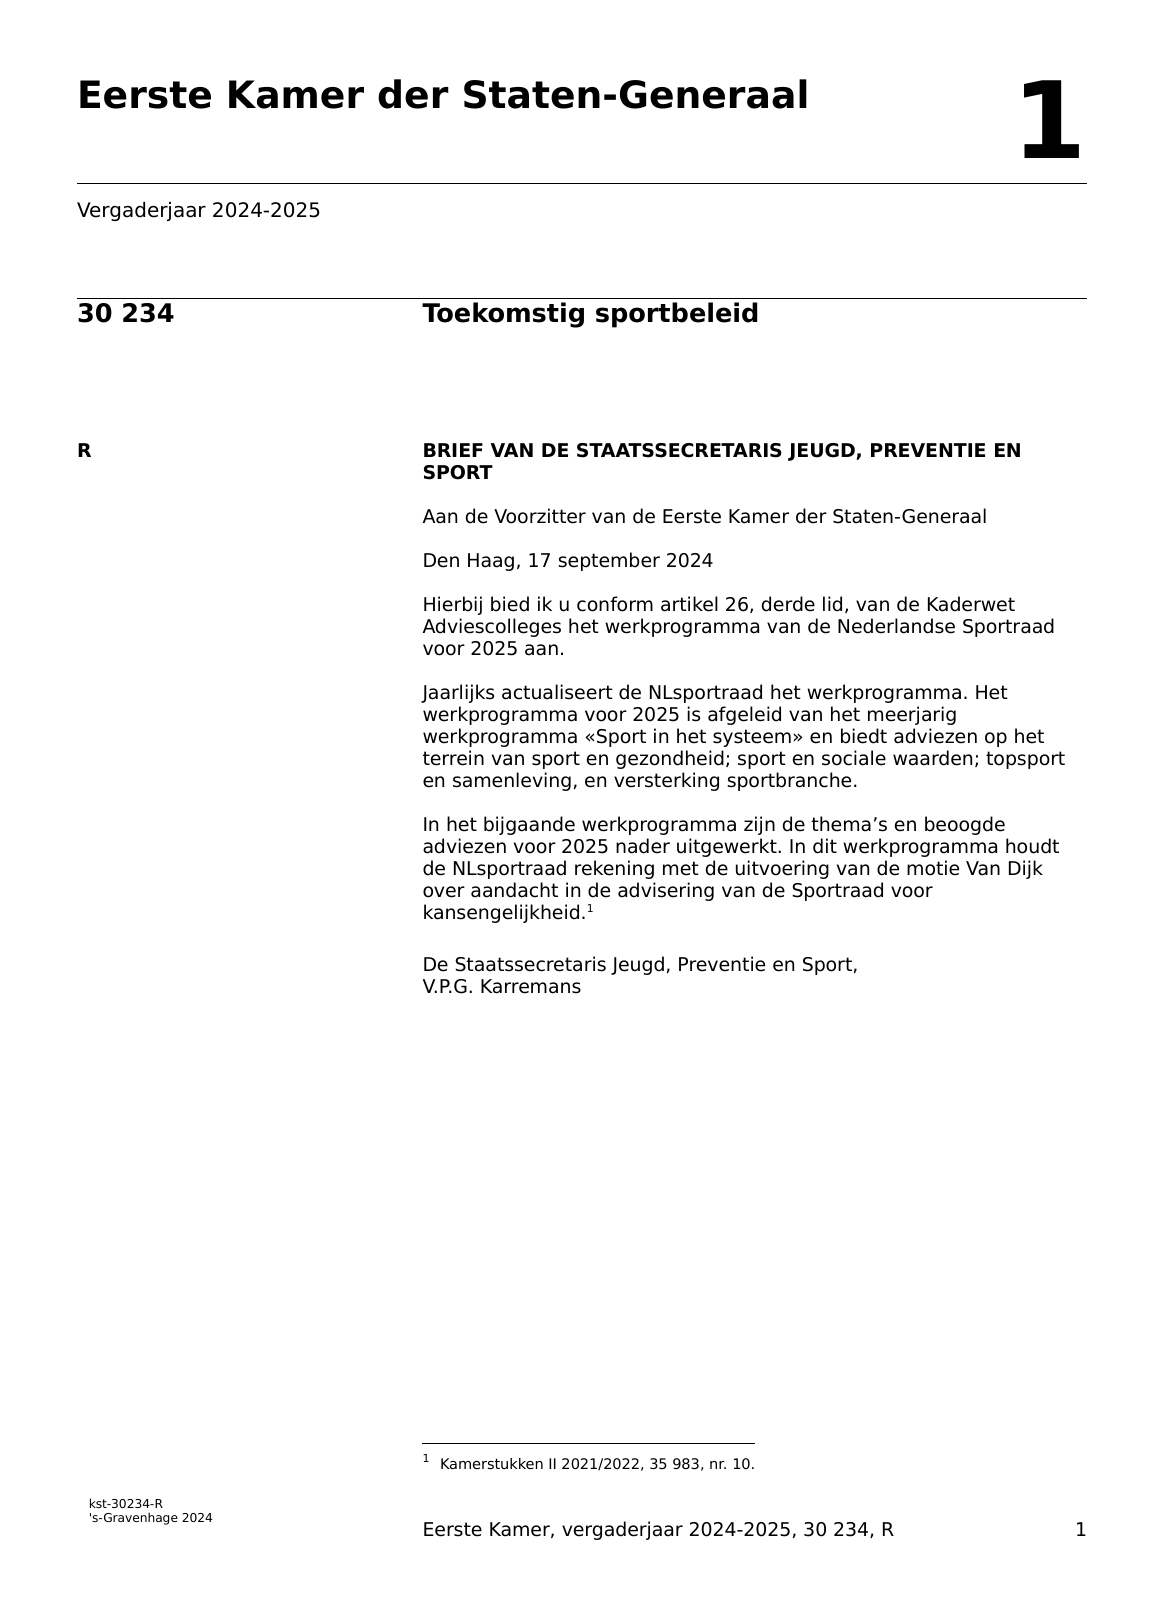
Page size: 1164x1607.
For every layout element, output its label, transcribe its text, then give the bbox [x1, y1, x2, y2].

subtitle 30 234 Toekomstig sportbeleid [77, 299, 1087, 329]
text 's-Gravenhage 2024 [88, 1511, 323, 1525]
text Den Haag, 17 september 2024 [422, 550, 1087, 572]
text Kamerstukken II 2021/2022, 35 983, nr. 10. [422, 1452, 1087, 1474]
table_cell Vergaderjaar 2024-2025 [77, 184, 1087, 298]
subtitle R BRIEF VAN DE STAATSSECRETARIS JEUGD, PREVENTIE EN SPORT [77, 440, 1087, 484]
table_header 1 [886, 59, 1087, 183]
table_header Eerste Kamer der Staten-Generaal [77, 59, 886, 183]
text kst-30234-R [88, 1497, 323, 1511]
text De Staatssecretaris Jeugd, Preventie en Sport, V.P.G. Karremans [422, 954, 1087, 998]
text Hierbij bied ik u conform artikel 26, derde lid, van de Kaderwet Adviescolleges het werkprogramma van de Nederlandse Sportraad voor 2025 aan. [422, 594, 1087, 660]
text In het bijgaande werkprogramma zijn de thema’s en beoogde adviezen voor 2025 nader uitgewerkt. In dit werkprogramma houdt de NLsportraad rekening met de uitvoering van de motie Van Dijk over aandacht in de advisering van de Sportraad voor kansengelijkheid. [422, 814, 1087, 924]
text Aan de Voorzitter van de Eerste Kamer der Staten-Generaal [422, 506, 1087, 528]
text Jaarlijks actualiseert de NLsportraad het werkprogramma. Het werkprogramma voor 2025 is afgeleid van het meerjarig werkprogramma «Sport in het systeem» en biedt adviezen op het terrein van sport en gezondheid; sport en sociale waarden; topsport en samenleving, en versterking sportbranche. [422, 682, 1087, 792]
